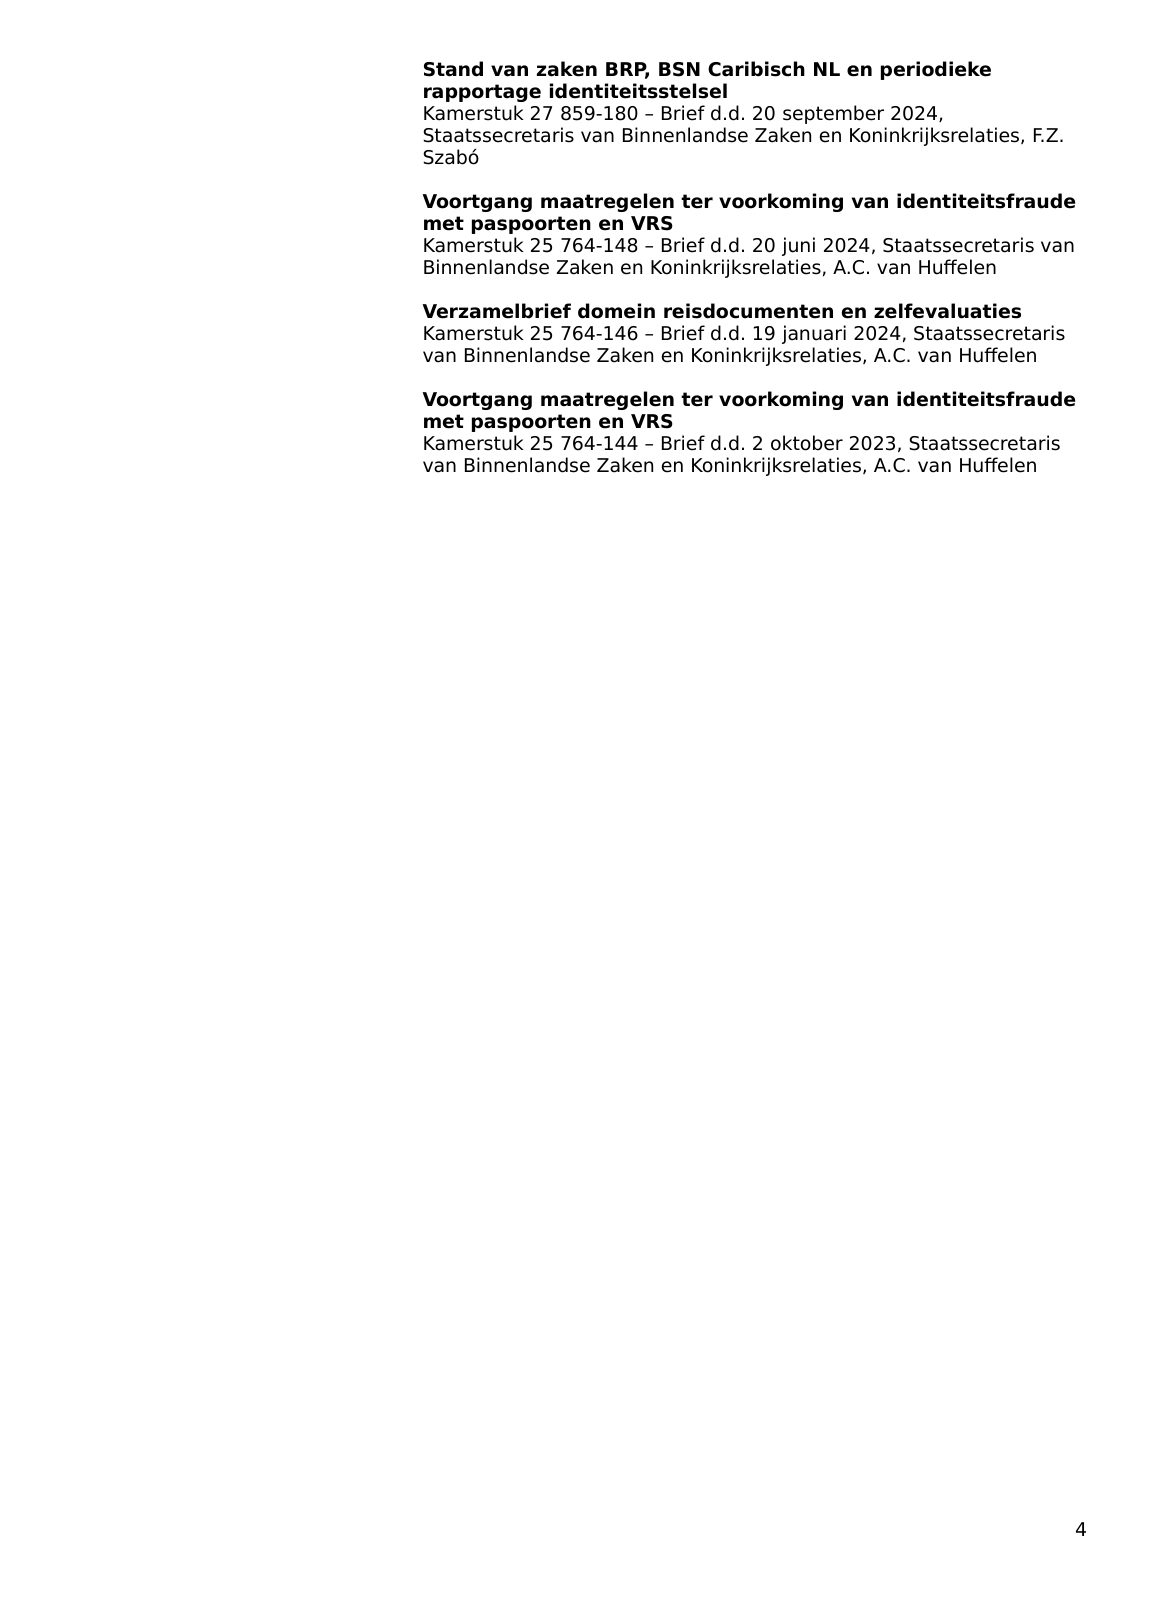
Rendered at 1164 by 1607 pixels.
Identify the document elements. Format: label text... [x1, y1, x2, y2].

text Voortgang maatregelen ter voorkoming van identiteitsfraude met paspoorten en VRS [422, 191, 1087, 235]
text Voortgang maatregelen ter voorkoming van identiteitsfraude met paspoorten en VRS [422, 389, 1087, 433]
text Kamerstuk 25 764-148 – Brief d.d. 20 juni 2024, Staatssecretaris van Binnenlandse Zaken en Koninkrijksrelaties, A.C. van Huffelen [422, 235, 1087, 279]
text Kamerstuk 27 859-180 – Brief d.d. 20 september 2024, Staatssecretaris van Binnenlandse Zaken en Koninkrijksrelaties, F.Z. Szabó [422, 103, 1087, 169]
text Kamerstuk 25 764-146 – Brief d.d. 19 januari 2024, Staatssecretaris van Binnenlandse Zaken en Koninkrijksrelaties, A.C. van Huffelen [422, 323, 1087, 367]
text Kamerstuk 25 764-144 – Brief d.d. 2 oktober 2023, Staatssecretaris van Binnenlandse Zaken en Koninkrijksrelaties, A.C. van Huffelen [422, 433, 1087, 477]
text Verzamelbrief domein reisdocumenten en zelfevaluaties [422, 301, 1087, 323]
text Stand van zaken BRP, BSN Caribisch NL en periodieke rapportage identiteitsstelsel [422, 59, 1087, 103]
